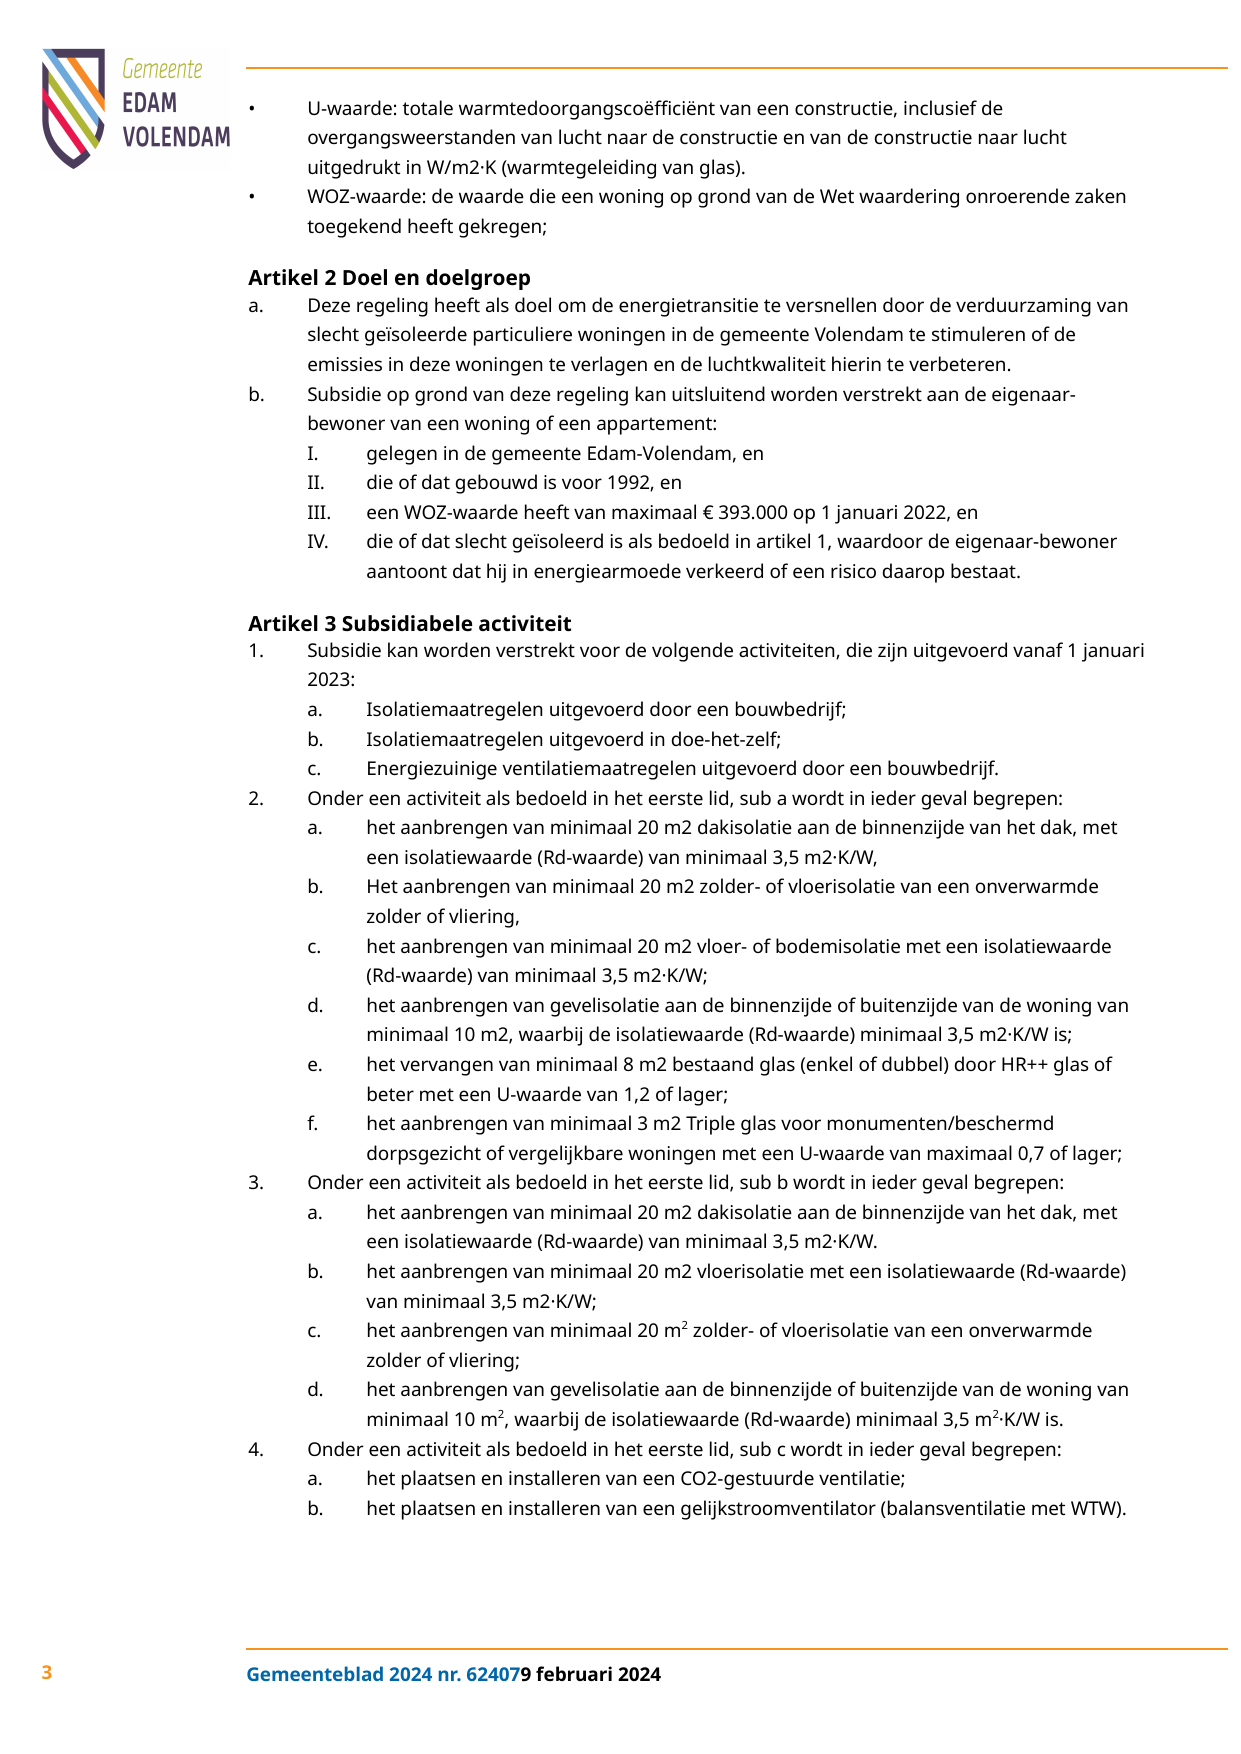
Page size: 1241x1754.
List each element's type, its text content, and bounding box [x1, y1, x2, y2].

text Artikel 2 Doel en doelgroep [248, 263, 1152, 292]
list het aanbrengen van minimaal 20 m2 zolder- of vloerisolatie van een onverwarmde zolder of vliering; [307, 1317, 1152, 1373]
list Onder een activiteit als bedoeld in het eerste lid, sub c wordt in ieder geval begrepen: [248, 1436, 1152, 1462]
list het aanbrengen van minimaal 20 m2 dakisolatie aan de binnenzijde van het dak, met een isolatiewaarde (Rd-waarde) van minimaal 3,5 m2·K/W. [307, 1199, 1152, 1254]
list het aanbrengen van minimaal 20 m2 vloer- of bodemisolatie met een isolatiewaarde (Rd-waarde) van minimaal 3,5 m2·K/W; [307, 933, 1152, 988]
list een WOZ-waarde heeft van maximaal € 393.000 op 1 januari 2022, en [307, 499, 1152, 525]
list Onder een activiteit als bedoeld in het eerste lid, sub b wordt in ieder geval begrepen: [248, 1169, 1152, 1195]
list gelegen in de gemeente Edam-Volendam, en [307, 440, 1152, 466]
list het plaatsen en installeren van een gelijkstroomventilator (balansventilatie met WTW). [307, 1495, 1152, 1521]
list het plaatsen en installeren van een CO2-gestuurde ventilatie; [307, 1465, 1152, 1491]
list het vervangen van minimaal 8 m2 bestaand glas (enkel of dubbel) door HR++ glas of beter met een U-waarde van 1,2 of lager; [307, 1051, 1152, 1107]
list het aanbrengen van gevelisolatie aan de binnenzijde of buitenzijde van de woning van minimaal 10 m2, waarbij de isolatiewaarde (Rd-waarde) minimaal 3,5 m2·K/W is. [307, 1377, 1152, 1432]
list Onder een activiteit als bedoeld in het eerste lid, sub a wordt in ieder geval begrepen: [248, 785, 1152, 811]
list Het aanbrengen van minimaal 20 m2 zolder- of vloerisolatie van een onverwarmde zolder of vliering, [307, 874, 1152, 929]
picture [41, 47, 231, 172]
list U-waarde: totale warmtedoorgangscoëfficiënt van een constructie, inclusief de overgangsweerstanden van lucht naar de constructie en van de constructie naar lucht uitgedrukt in W/m2·K (warmtegeleiding van glas). [248, 95, 1152, 180]
list Energiezuinige ventilatiemaatregelen uitgevoerd door een bouwbedrijf. [307, 755, 1152, 781]
list WOZ-waarde: de waarde die een woning op grond van de Wet waardering onroerende zaken toegekend heeft gekregen; [248, 183, 1152, 239]
list Isolatiemaatregelen uitgevoerd door een bouwbedrijf; [307, 696, 1152, 722]
list Isolatiemaatregelen uitgevoerd in doe-het-zelf; [307, 726, 1152, 752]
text Artikel 3 Subsidiabele activiteit [248, 609, 1152, 637]
list die of dat gebouwd is voor 1992, en [307, 469, 1152, 495]
list het aanbrengen van minimaal 20 m2 vloerisolatie met een isolatiewaarde (Rd-waarde) van minimaal 3,5 m2·K/W; [307, 1258, 1152, 1314]
list Deze regeling heeft als doel om de energietransitie te versnellen door de verduurzaming van slecht geïsoleerde particuliere woningen in de gemeente Volendam te stimuleren of de emissies in deze woningen te verlagen en de luchtkwaliteit hierin te verbeteren. [248, 292, 1152, 377]
list het aanbrengen van minimaal 3 m2 Triple glas voor monumenten/beschermd dorpsgezicht of vergelijkbare woningen met een U-waarde van maximaal 0,7 of lager; [307, 1110, 1152, 1166]
list Subsidie op grond van deze regeling kan uitsluitend worden verstrekt aan de eigenaar-bewoner van een woning of een appartement: [248, 381, 1152, 436]
list het aanbrengen van gevelisolatie aan de binnenzijde of buitenzijde van de woning van minimaal 10 m2, waarbij de isolatiewaarde (Rd-waarde) minimaal 3,5 m2·K/W is; [307, 992, 1152, 1047]
list het aanbrengen van minimaal 20 m2 dakisolatie aan de binnenzijde van het dak, met een isolatiewaarde (Rd-waarde) van minimaal 3,5 m2·K/W, [307, 814, 1152, 870]
list Subsidie kan worden verstrekt voor de volgende activiteiten, die zijn uitgevoerd vanaf 1 januari 2023: [248, 637, 1152, 692]
list die of dat slecht geïsoleerd is als bedoeld in artikel 1, waardoor de eigenaar-bewoner aantoont dat hij in energiearmoede verkeerd of een risico daarop bestaat. [307, 529, 1152, 584]
